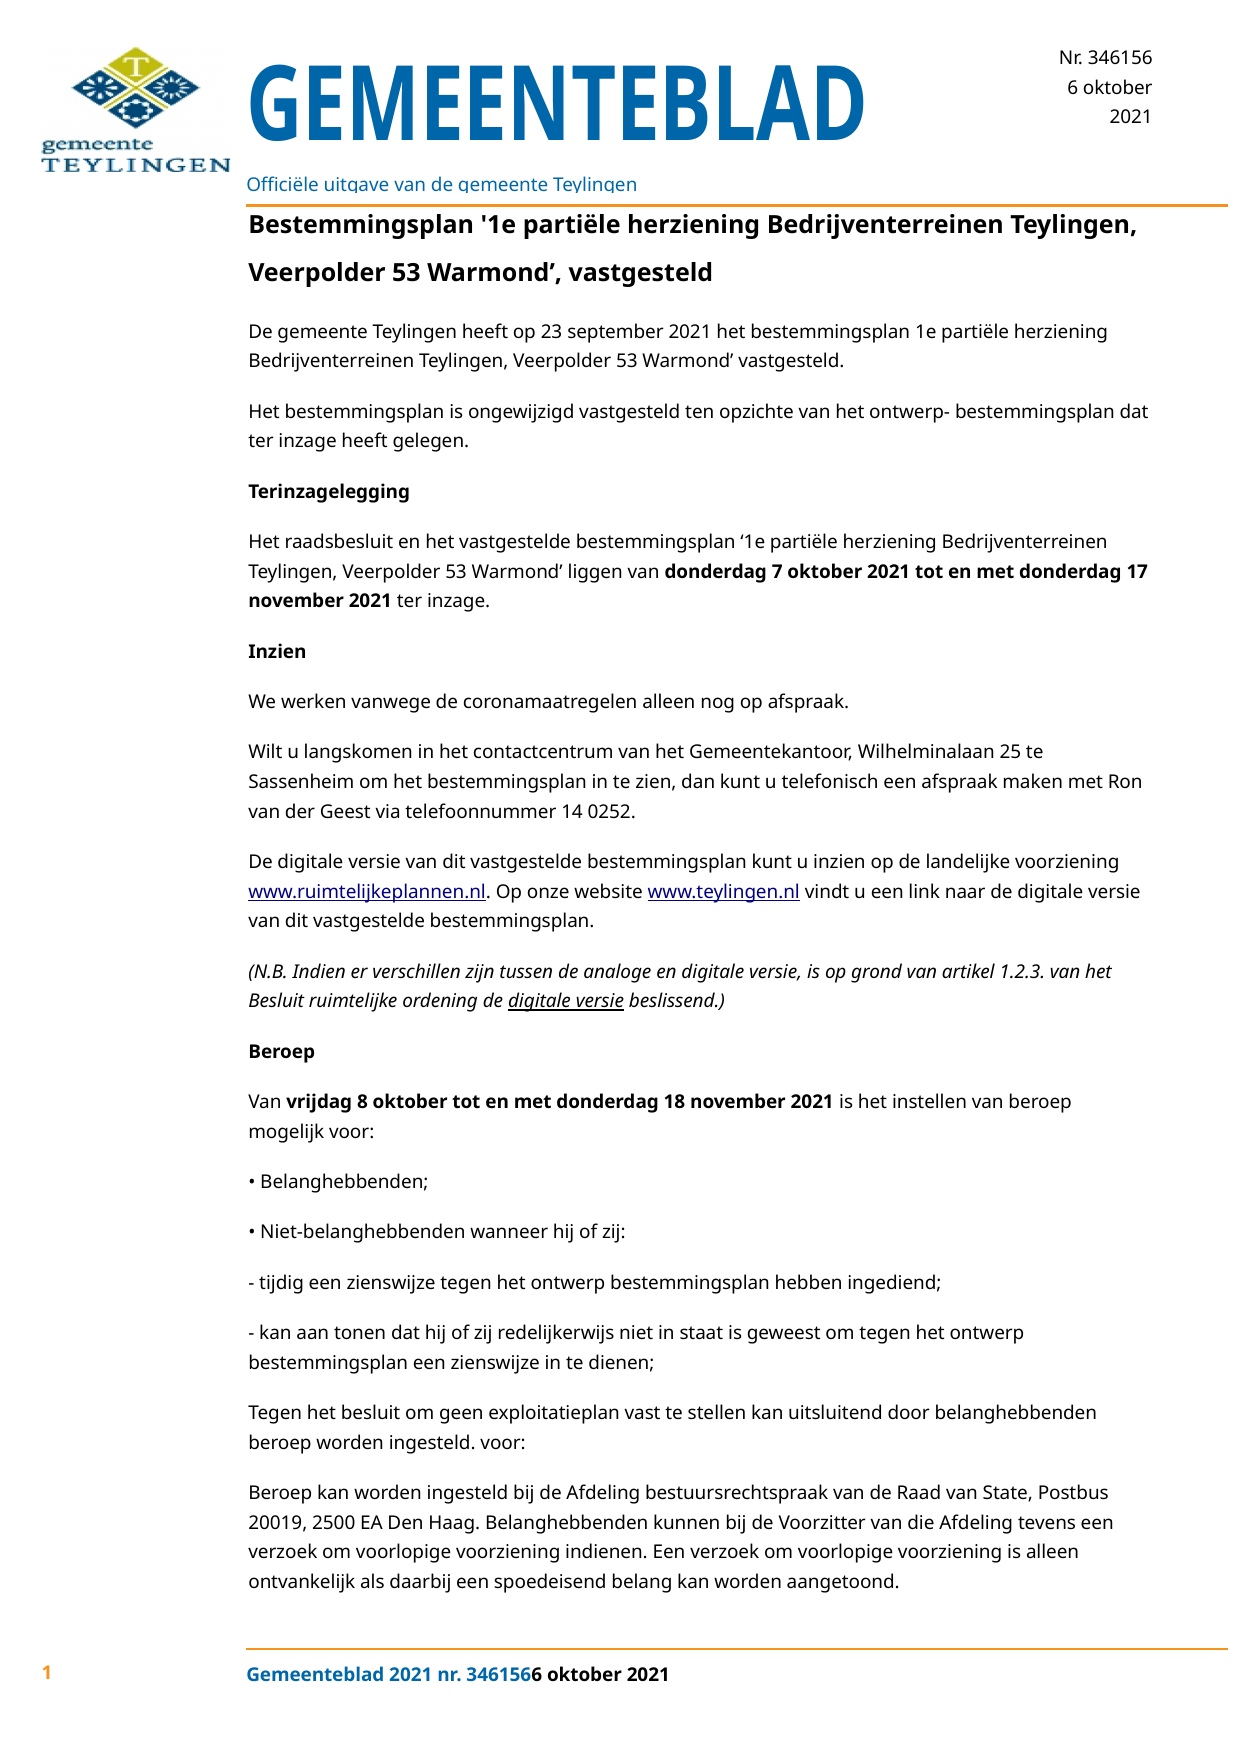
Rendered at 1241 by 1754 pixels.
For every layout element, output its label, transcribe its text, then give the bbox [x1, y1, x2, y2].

text Het bestemmingsplan is ongewijzigd vastgesteld ten opzichte van het ontwerp- bestemmingsplan dat ter inzage heeft gelegen. [248, 398, 1152, 453]
text Bestemmingsplan '1e partiële herziening Bedrijventerreinen Teylingen, Veerpolder 53 Warmond’, vastgesteld [248, 207, 1152, 288]
text Tegen het besluit om geen exploitatieplan vast te stellen kan uitsluitend door belanghebbenden beroep worden ingesteld. voor: [248, 1399, 1152, 1455]
text Inzien [248, 638, 1152, 664]
text • Belanghebbenden; [248, 1168, 1152, 1194]
text De gemeente Teylingen heeft op 23 september 2021 het bestemmingsplan 1e partiële herziening Bedrijventerreinen Teylingen, Veerpolder 53 Warmond’ vastgesteld. [248, 318, 1152, 373]
text Wilt u langskomen in het contactcentrum van het Gemeentekantoor, Wilhelminalaan 25 te Sassenheim om het bestemmingsplan in te zien, dan kunt u telefonisch een afspraak maken met Ron van der Geest via telefoonnummer 14 0252. [248, 739, 1152, 824]
text Terinzagelegging [248, 478, 1152, 504]
text - kan aan tonen dat hij of zij redelijkerwijs niet in staat is geweest om tegen het ontwerp bestemmingsplan een zienswijze in te dienen; [248, 1319, 1152, 1375]
text Het raadsbesluit en het vastgestelde bestemmingsplan ‘1e partiële herziening Bedrijventerreinen Teylingen, Veerpolder 53 Warmond’ liggen van donderdag 7 oktober 2021 tot en met donderdag 17 november 2021 ter inzage. [248, 528, 1152, 613]
picture [41, 47, 231, 172]
text Beroep kan worden ingesteld bij de Afdeling bestuursrechtspraak van de Raad van State, Postbus 20019, 2500 EA Den Haag. Belanghebbenden kunnen bij de Voorzitter van die Afdeling tevens een verzoek om voorlopige voorziening indienen. Een verzoek om voorlopige voorziening is alleen ontvankelijk als daarbij een spoedeisend belang kan worden aangetoond. [248, 1479, 1152, 1594]
text Beroep [248, 1038, 1152, 1064]
text - tijdig een zienswijze tegen het ontwerp bestemmingsplan hebben ingediend; [248, 1269, 1152, 1295]
text Van vrijdag 8 oktober tot en met donderdag 18 november 2021 is het instellen van be­roep mogelijk voor: [248, 1088, 1152, 1144]
text • Niet-belanghebbenden wanneer hij of zij: [248, 1219, 1152, 1244]
text (N.B. Indien er verschillen zijn tussen de analoge en digitale versie, is op grond van artikel 1.2.3. van het Besluit ruimtelijke ordening de digitale versie beslissend.) [248, 958, 1152, 1013]
text We werken vanwege de coronamaatregelen alleen nog op afspraak. [248, 688, 1152, 714]
text De digitale versie van dit vastgestelde bestemmingsplan kunt u inzien op de landelijke voorziening www.ruimtelijkeplannen.nl. Op onze website www.teylingen.nl vindt u een link naar de digitale versie van dit vastgestelde bestemmingsplan. [248, 848, 1152, 933]
